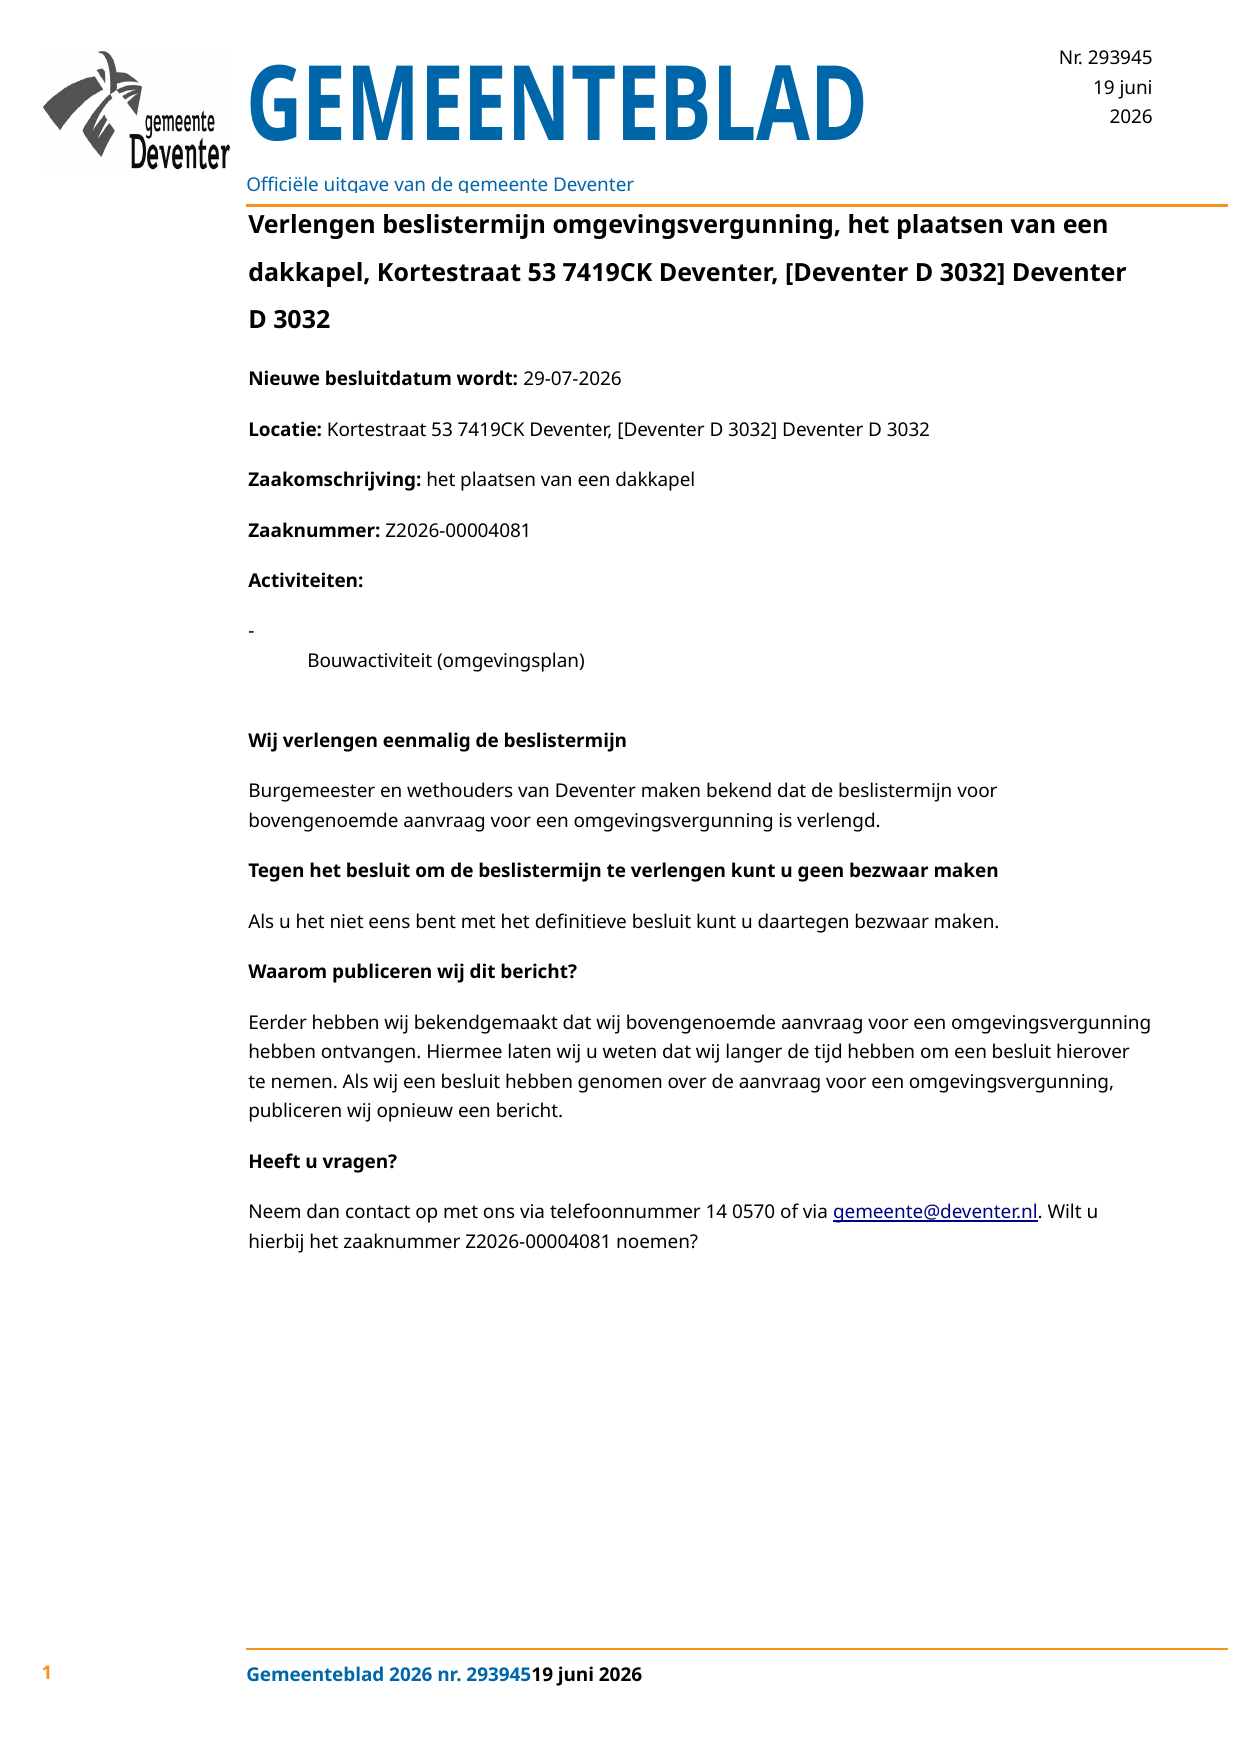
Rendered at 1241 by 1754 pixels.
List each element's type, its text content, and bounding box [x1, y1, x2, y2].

text Verlengen beslistermijn omgevingsvergunning, het plaatsen van een dakkapel, Kortestraat 53 7419CK Deventer, [Deventer D 3032] Deventer D 3032 [248, 207, 1152, 336]
text Activiteiten: [248, 567, 1152, 593]
text Neem dan contact op met ons via telefoonnummer 14 0570 of via gemeente@deventer.nl. Wilt u hierbij het zaaknummer Z2026-00004081 noemen? [248, 1198, 1152, 1254]
text Locatie: Kortestraat 53 7419CK Deventer, [Deventer D 3032] Deventer D 3032 [248, 416, 1152, 442]
text Wij verlengen eenmalig de beslistermijn [248, 727, 1152, 753]
text Tegen het besluit om de beslistermijn te verlengen kunt u geen bezwaar maken [248, 858, 1152, 883]
text Eerder hebben wij bekendgemaakt dat wij bovengenoemde aanvraag voor een omgevingsvergunning hebben ontvangen. Hiermee laten wij u weten dat wij langer de tijd hebben om een besluit hierover te nemen. Als wij een besluit hebben genomen over de aanvraag voor een omgevingsvergunning, publiceren wij opnieuw een bericht. [248, 1009, 1152, 1123]
text Burgemeester en wethouders van Deventer maken bekend dat de beslistermijn voor bovengenoemde aanvraag voor een omgevingsvergunning is verlengd. [248, 778, 1152, 833]
text Waarom publiceren wij dit bericht? [248, 958, 1152, 984]
text Zaakomschrijving: het plaatsen van een dakkapel [248, 466, 1152, 492]
text Heeft u vragen? [248, 1148, 1152, 1174]
text Zaaknummer: Z2026-00004081 [248, 517, 1152, 542]
text Nieuwe besluitdatum wordt: 29-07-2026 [248, 366, 1152, 391]
list Bouwactiviteit (omgevingsplan) [248, 647, 1152, 673]
picture [41, 47, 231, 172]
text Als u het niet eens bent met het definitieve besluit kunt u daartegen bezwaar maken. [248, 908, 1152, 934]
